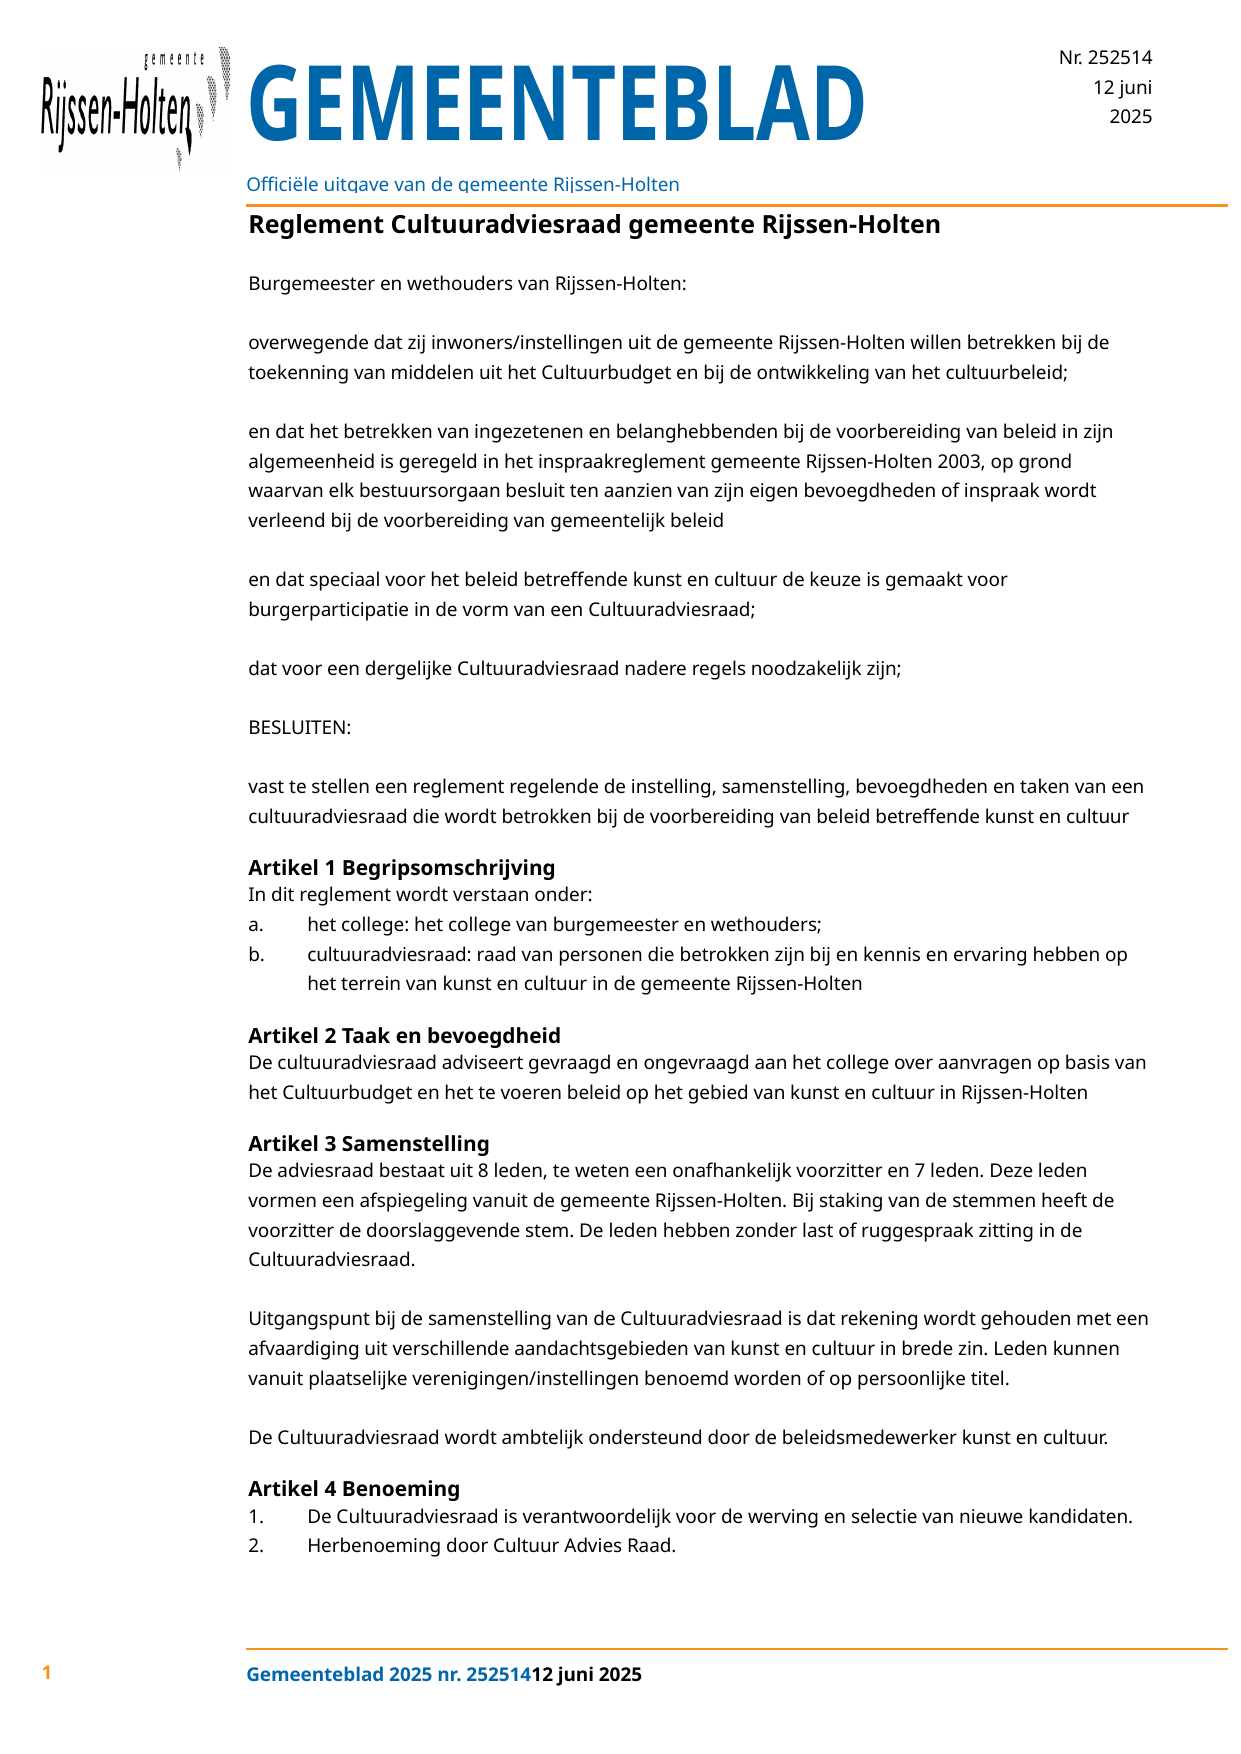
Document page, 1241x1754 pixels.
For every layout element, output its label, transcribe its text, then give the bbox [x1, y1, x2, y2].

text overwegende dat zij inwoners/instellingen uit de gemeente Rijssen-Holten willen betrekken bij de toekenning van middelen uit het Cultuurbudget en bij de ontwikkeling van het cultuurbeleid; [248, 329, 1152, 385]
text Reglement Cultuuradviesraad gemeente Rijssen-Holten [248, 207, 1152, 241]
text vast te stellen een reglement regelende de instelling, samenstelling, bevoegdheden en taken van een cultuuradviesraad die wordt betrokken bij de voorbereiding van beleid betreffende kunst en cultuur [248, 773, 1152, 828]
text Artikel 4 Benoeming [248, 1474, 1152, 1503]
text Artikel 1 Begripsomschrijving [248, 853, 1152, 882]
text en dat speciaal voor het beleid betreffende kunst en cultuur de keuze is gemaakt voor burgerparticipatie in de vorm van een Cultuuradviesraad; [248, 566, 1152, 621]
picture [41, 47, 231, 172]
text In dit reglement wordt verstaan onder: [248, 882, 1152, 907]
text Artikel 2 Taak en bevoegdheid [248, 1021, 1152, 1049]
list cultuuradviesraad: raad van personen die betrokken zijn bij en kennis en ervaring hebben op het terrein van kunst en cultuur in de gemeente Rijssen-Holten [248, 941, 1152, 996]
text en dat het betrekken van ingezetenen en belanghebbenden bij de voorbereiding van beleid in zijn algemeenheid is geregeld in het inspraakreglement gemeente Rijssen-Holten 2003, op grond waarvan elk bestuursorgaan besluit ten aanzien van zijn eigen bevoegdheden of inspraak wordt verleend bij de voorbereiding van gemeentelijk beleid [248, 418, 1152, 533]
text Uitgangspunt bij de samenstelling van de Cultuuradviesraad is dat rekening wordt gehouden met een afvaardiging uit verschillende aandachtsgebieden van kunst en cultuur in brede zin. Leden kunnen vanuit plaatselijke verenigingen/instellingen benoemd worden of op persoonlijke titel. [248, 1306, 1152, 1391]
text Burgemeester en wethouders van Rijssen-Holten: [248, 270, 1152, 296]
list De Cultuuradviesraad is verantwoordelijk voor de werving en selectie van nieuwe kandidaten. [248, 1503, 1152, 1528]
text BESLUITEN: [248, 714, 1152, 740]
text De cultuuradviesraad adviseert gevraagd en ongevraagd aan het college over aanvragen op basis van het Cultuurbudget en het te voeren beleid op het gebied van kunst en cultuur in Rijssen-Holten [248, 1049, 1152, 1104]
text dat voor een dergelijke Cultuuradviesraad nadere regels noodzakelijk zijn; [248, 655, 1152, 681]
list Herbenoeming door Cultuur Advies Raad. [248, 1532, 1152, 1558]
text Artikel 3 Samenstelling [248, 1129, 1152, 1158]
text De Cultuuradviesraad wordt ambtelijk ondersteund door de beleidsmedewerker kunst en cultuur. [248, 1424, 1152, 1450]
text De adviesraad bestaat uit 8 leden, te weten een onafhankelijk voorzitter en 7 leden. Deze leden vormen een afspiegeling vanuit de gemeente Rijssen-Holten. Bij staking van de stemmen heeft de voorzitter de doorslaggevende stem. De leden hebben zonder last of ruggespraak zitting in de Cultuuradviesraad. [248, 1158, 1152, 1272]
list het college: het college van burgemeester en wethouders; [248, 911, 1152, 937]
